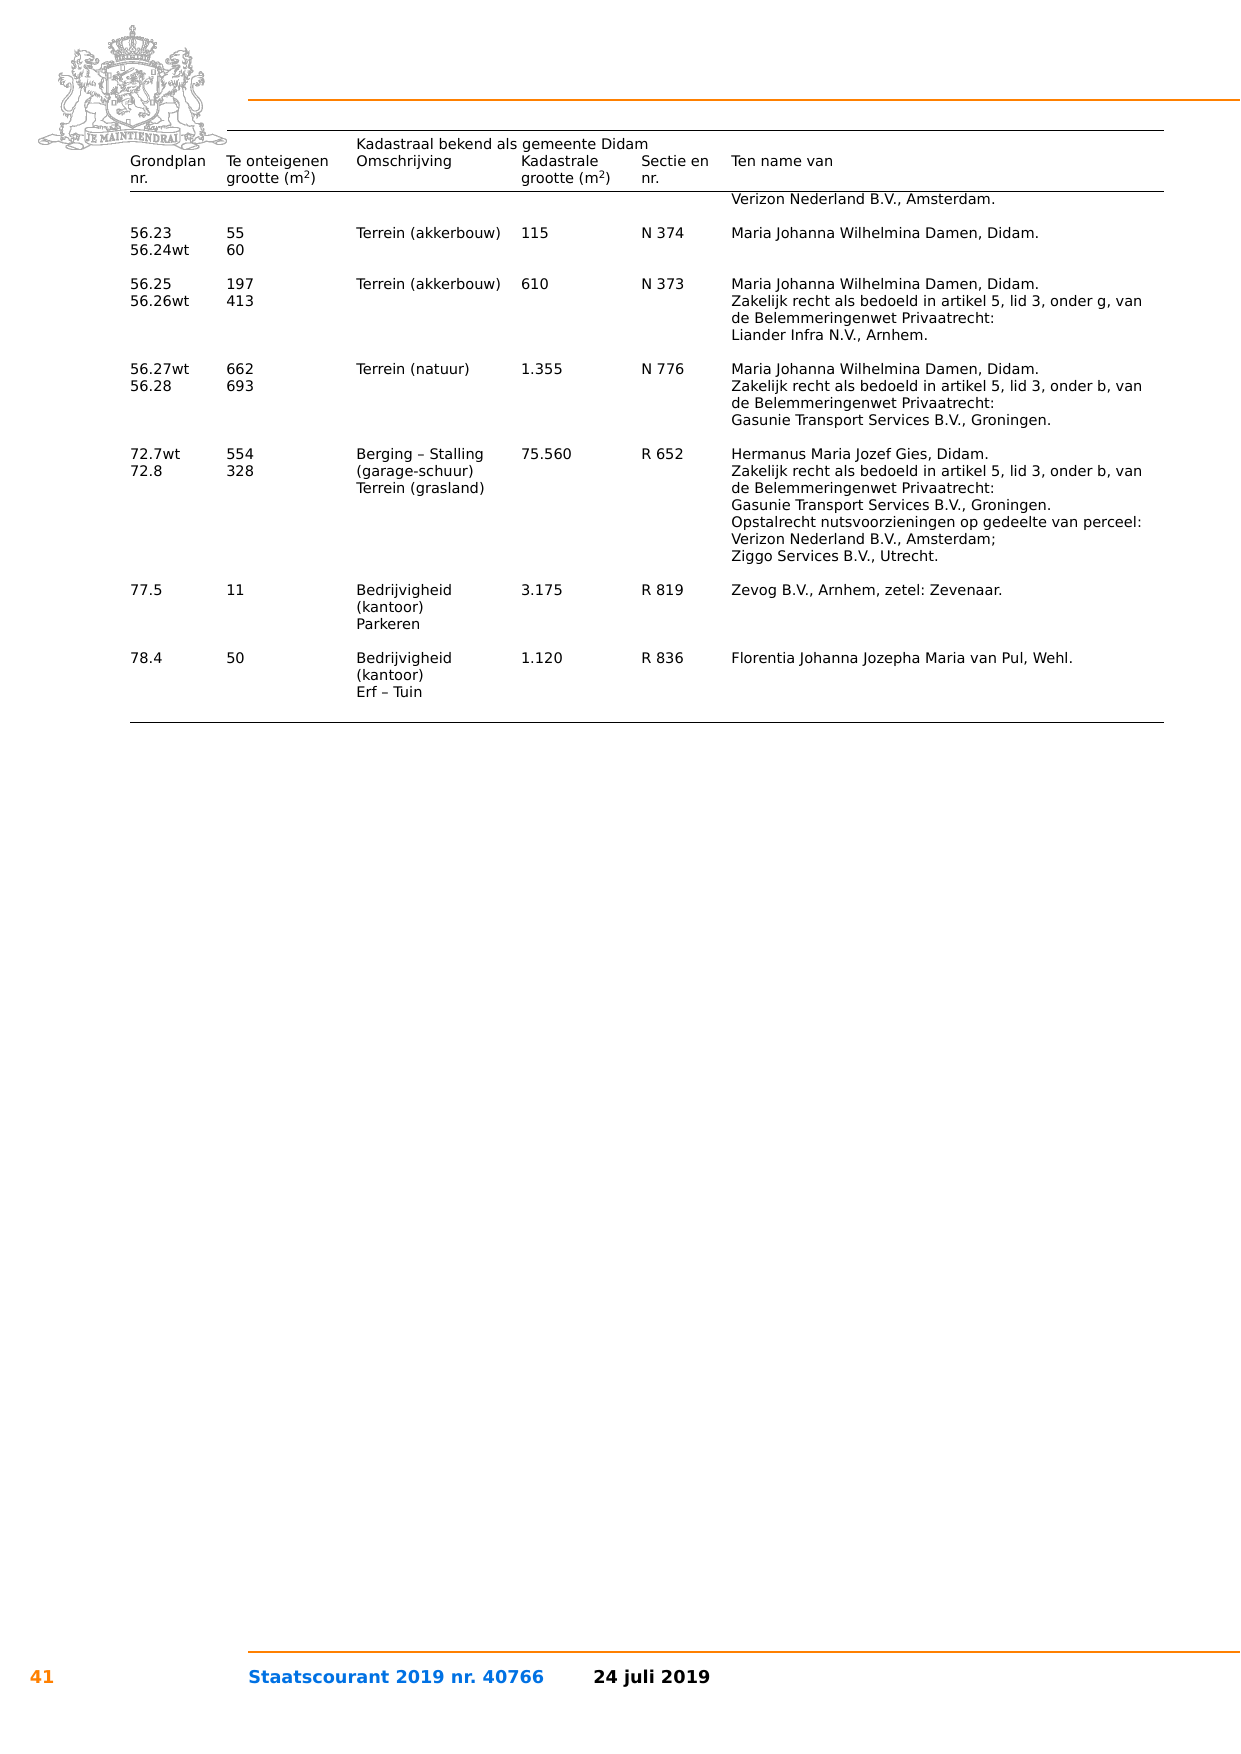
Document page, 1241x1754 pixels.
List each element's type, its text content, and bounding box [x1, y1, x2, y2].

table_cell 60 [220, 242, 350, 259]
table_cell [220, 633, 350, 650]
table_cell [130, 192, 220, 208]
table_cell [635, 429, 725, 446]
table_cell 72.7wt [130, 446, 220, 463]
table_cell [220, 344, 350, 361]
table_cell [350, 429, 515, 446]
table_cell [350, 242, 515, 259]
table_cell [635, 701, 725, 722]
table_cell 56.28 [130, 378, 220, 429]
table_cell 56.24wt [130, 242, 220, 259]
table_cell [130, 701, 220, 722]
table_cell [130, 259, 220, 276]
table_cell 50 [220, 650, 350, 701]
table_cell Maria Johanna Wilhelmina Damen, Didam. Zakelijk recht als bedoeld in artikel 5, lid 3, onder b, van de Belemmeringenwet Privaatrecht: Gasunie Transport Services B.V., Groningen. [725, 361, 1163, 429]
table_cell [350, 701, 515, 722]
table_cell [515, 463, 635, 565]
table_cell [725, 701, 1163, 722]
table_cell Bedrijvigheid (kantoor) Erf – Tuin [350, 650, 515, 701]
table_cell [515, 633, 635, 650]
table_cell [635, 344, 725, 361]
table_cell Berging – Stalling (garage-schuur) Terrein (grasland) [350, 446, 515, 565]
table_cell 3.175 [515, 582, 635, 633]
table_cell [725, 208, 1163, 225]
table_cell 56.25 [130, 276, 220, 293]
table_cell Maria Johanna Wilhelmina Damen, Didam. [725, 225, 1163, 242]
table_cell Ten name van [725, 153, 1163, 191]
table_cell 662 [220, 361, 350, 378]
table_cell Hermanus Maria Jozef Gies, Didam. Zakelijk recht als bedoeld in artikel 5, lid 3, onder b, van de Belemmeringenwet Privaatrecht: Gasunie Transport Services B.V., Groningen. Opstalrecht nutsvoorzieningen op gedeelte van perceel: Verizon Nederland B.V., Amsterdam; Ziggo Services B.V., Utrecht. [725, 446, 1163, 565]
table_cell R 819 [635, 582, 725, 633]
table_cell [130, 633, 220, 650]
table_cell [515, 429, 635, 446]
table_cell N 776 [635, 361, 725, 378]
table_cell [350, 633, 515, 650]
table_cell Terrein (akkerbouw) [350, 225, 515, 242]
table_cell [515, 565, 635, 582]
table_cell [220, 565, 350, 582]
table_cell [635, 259, 725, 276]
table_cell N 374 [635, 225, 725, 242]
table_cell [635, 192, 725, 208]
table_cell 610 [515, 276, 635, 293]
table_cell 413 [220, 293, 350, 344]
table_cell 197 [220, 276, 350, 293]
table_cell [350, 378, 515, 429]
table_cell Terrein (akkerbouw) [350, 276, 515, 293]
table_header Kadastraal bekend als gemeente Didam [350, 131, 1163, 153]
table_cell 56.27wt [130, 361, 220, 378]
table_cell [220, 208, 350, 225]
table_cell Maria Johanna Wilhelmina Damen, Didam. Zakelijk recht als bedoeld in artikel 5, lid 3, onder g, van de Belemmeringenwet Privaatrecht: Liander Infra N.V., Arnhem. [725, 276, 1163, 344]
table_cell [725, 259, 1163, 276]
table_cell [350, 344, 515, 361]
table_cell [130, 429, 220, 446]
table_cell [220, 192, 350, 208]
table_cell 75.560 [515, 446, 635, 463]
table_cell [725, 565, 1163, 582]
table_cell [515, 208, 635, 225]
table_cell [725, 429, 1163, 446]
table_cell Terrein (natuur) [350, 361, 515, 378]
table_cell 11 [220, 582, 350, 633]
table_cell Bedrijvigheid (kantoor) Parkeren [350, 582, 515, 633]
table_cell [635, 293, 725, 344]
table_cell 554 [220, 446, 350, 463]
table_cell 55 [220, 225, 350, 242]
table_cell [350, 565, 515, 582]
table_cell [635, 378, 725, 429]
table_cell 56.23 [130, 225, 220, 242]
table_cell Sectie en nr. [635, 153, 725, 191]
table_cell Florentia Johanna Jozepha Maria van Pul, Wehl. [725, 650, 1163, 701]
table_cell [515, 192, 635, 208]
table_cell [635, 242, 725, 259]
table_cell 115 [515, 225, 635, 242]
table_cell N 373 [635, 276, 725, 293]
table_cell Zevog B.V., Arnhem, zetel: Zevenaar. [725, 582, 1163, 633]
table_cell [725, 344, 1163, 361]
table_cell Grondplan nr. [130, 153, 220, 191]
table_cell 328 [220, 463, 350, 565]
table_cell [220, 701, 350, 722]
table_cell [515, 242, 635, 259]
table_cell [130, 344, 220, 361]
table_cell Omschrijving [350, 153, 515, 191]
table_cell 1.355 [515, 361, 635, 378]
table_cell 56.26wt [130, 293, 220, 344]
table_cell [515, 378, 635, 429]
table_cell Verizon Nederland B.V., Amsterdam. [725, 192, 1163, 208]
table_cell [515, 293, 635, 344]
table_cell 77.5 [130, 582, 220, 633]
table_cell [635, 208, 725, 225]
table_cell [350, 293, 515, 344]
table_cell 1.120 [515, 650, 635, 701]
table_cell Te onteigenen grootte (m2) [220, 153, 350, 191]
table_cell R 652 [635, 446, 725, 463]
table_cell [220, 429, 350, 446]
table_cell [515, 344, 635, 361]
table_cell [515, 701, 635, 722]
table_cell 693 [220, 378, 350, 429]
table_cell [725, 633, 1163, 650]
table_cell [635, 463, 725, 565]
table_cell R 836 [635, 650, 725, 701]
table_cell [635, 565, 725, 582]
table_cell [130, 565, 220, 582]
table_header [130, 131, 350, 153]
table_cell [635, 633, 725, 650]
table_cell [515, 259, 635, 276]
table_cell Kadastrale grootte (m2) [515, 153, 635, 191]
picture [38, 25, 227, 150]
table_cell [350, 259, 515, 276]
table_cell 72.8 [130, 463, 220, 565]
table_cell [725, 242, 1163, 259]
table_cell [130, 208, 220, 225]
table_cell [350, 192, 515, 208]
table_cell [350, 208, 515, 225]
table_cell [220, 259, 350, 276]
table_cell 78.4 [130, 650, 220, 701]
